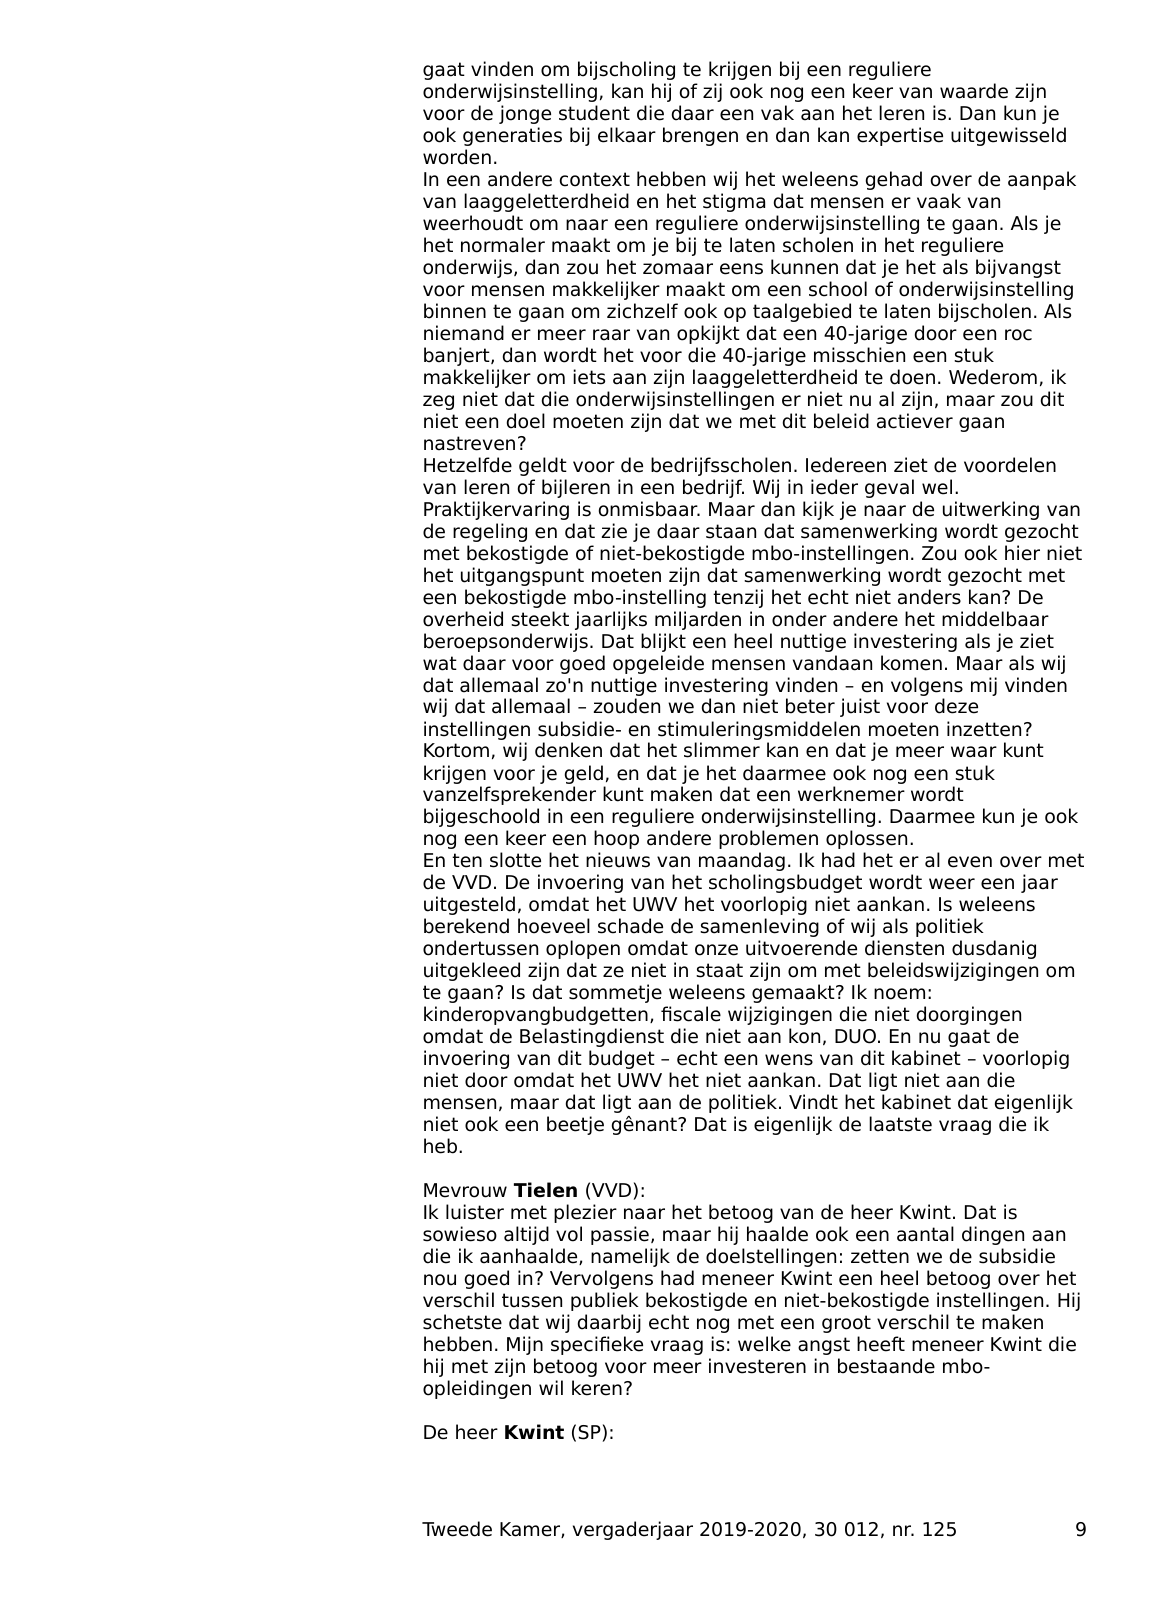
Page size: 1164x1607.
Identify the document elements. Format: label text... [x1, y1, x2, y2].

text Mevrouw Tielen (VVD): [422, 1180, 1087, 1202]
text gaat vinden om bijscholing te krijgen bij een reguliere onderwijsinstelling, kan hij of zij ook nog een keer van waarde zijn voor de jonge student die daar een vak aan het leren is. Dan kun je ook generaties bij elkaar brengen en dan kan expertise uitgewisseld worden. [422, 59, 1087, 169]
text Hetzelfde geldt voor de bedrijfsscholen. Iedereen ziet de voordelen van leren of bijleren in een bedrijf. Wij in ieder geval wel. Praktijkervaring is onmisbaar. Maar dan kijk je naar de uitwerking van de regeling en dat zie je daar staan dat samenwerking wordt gezocht met bekostigde of niet-bekostigde mbo-instellingen. Zou ook hier niet het uitgangspunt moeten zijn dat samenwerking wordt gezocht met een bekostigde mbo-instelling tenzij het echt niet anders kan? De overheid steekt jaarlijks miljarden in onder andere het middelbaar beroepsonderwijs. Dat blijkt een heel nuttige investering als je ziet wat daar voor goed opgeleide mensen vandaan komen. Maar als wij dat allemaal zo'n nuttige investering vinden – en volgens mij vinden wij dat allemaal – zouden we dan niet beter juist voor deze instellingen subsidie- en stimuleringsmiddelen moeten inzetten? [422, 455, 1087, 740]
text In een andere context hebben wij het weleens gehad over de aanpak van laaggeletterdheid en het stigma dat mensen er vaak van weerhoudt om naar een reguliere onderwijsinstelling te gaan. Als je het normaler maakt om je bij te laten scholen in het reguliere onderwijs, dan zou het zomaar eens kunnen dat je het als bijvangst voor mensen makkelijker maakt om een school of onderwijsinstelling binnen te gaan om zichzelf ook op taalgebied te laten bijscholen. Als niemand er meer raar van opkijkt dat een 40-jarige door een roc banjert, dan wordt het voor die 40-jarige misschien een stuk makkelijker om iets aan zijn laaggeletterdheid te doen. Wederom, ik zeg niet dat die onderwijsinstellingen er niet nu al zijn, maar zou dit niet een doel moeten zijn dat we met dit beleid actiever gaan nastreven? [422, 169, 1087, 455]
text Ik luister met plezier naar het betoog van de heer Kwint. Dat is sowieso altijd vol passie, maar hij haalde ook een aantal dingen aan die ik aanhaalde, namelijk de doelstellingen: zetten we de subsidie nou goed in? Vervolgens had meneer Kwint een heel betoog over het verschil tussen publiek bekostigde en niet-bekostigde instellingen. Hij schetste dat wij daarbij echt nog met een groot verschil te maken hebben. Mijn specifieke vraag is: welke angst heeft meneer Kwint die hij met zijn betoog voor meer investeren in bestaande mbo-opleidingen wil keren? [422, 1202, 1087, 1400]
text Kortom, wij denken dat het slimmer kan en dat je meer waar kunt krijgen voor je geld, en dat je het daarmee ook nog een stuk vanzelfsprekender kunt maken dat een werknemer wordt bijgeschoold in een reguliere onderwijsinstelling. Daarmee kun je ook nog een keer een hoop andere problemen oplossen. [422, 740, 1087, 850]
text En ten slotte het nieuws van maandag. Ik had het er al even over met de VVD. De invoering van het scholingsbudget wordt weer een jaar uitgesteld, omdat het UWV het voorlopig niet aankan. Is weleens berekend hoeveel schade de samenleving of wij als politiek ondertussen oplopen omdat onze uitvoerende diensten dusdanig uitgekleed zijn dat ze niet in staat zijn om met beleidswijzigingen om te gaan? Is dat sommetje weleens gemaakt? Ik noem: kinderopvangbudgetten, fiscale wijzigingen die niet doorgingen omdat de Belastingdienst die niet aan kon, DUO. En nu gaat de invoering van dit budget – echt een wens van dit kabinet – voorlopig niet door omdat het UWV het niet aankan. Dat ligt niet aan die mensen, maar dat ligt aan de politiek. Vindt het kabinet dat eigenlijk niet ook een beetje gênant? Dat is eigenlijk de laatste vraag die ik heb. [422, 850, 1087, 1158]
text De heer Kwint (SP): [422, 1422, 1087, 1444]
